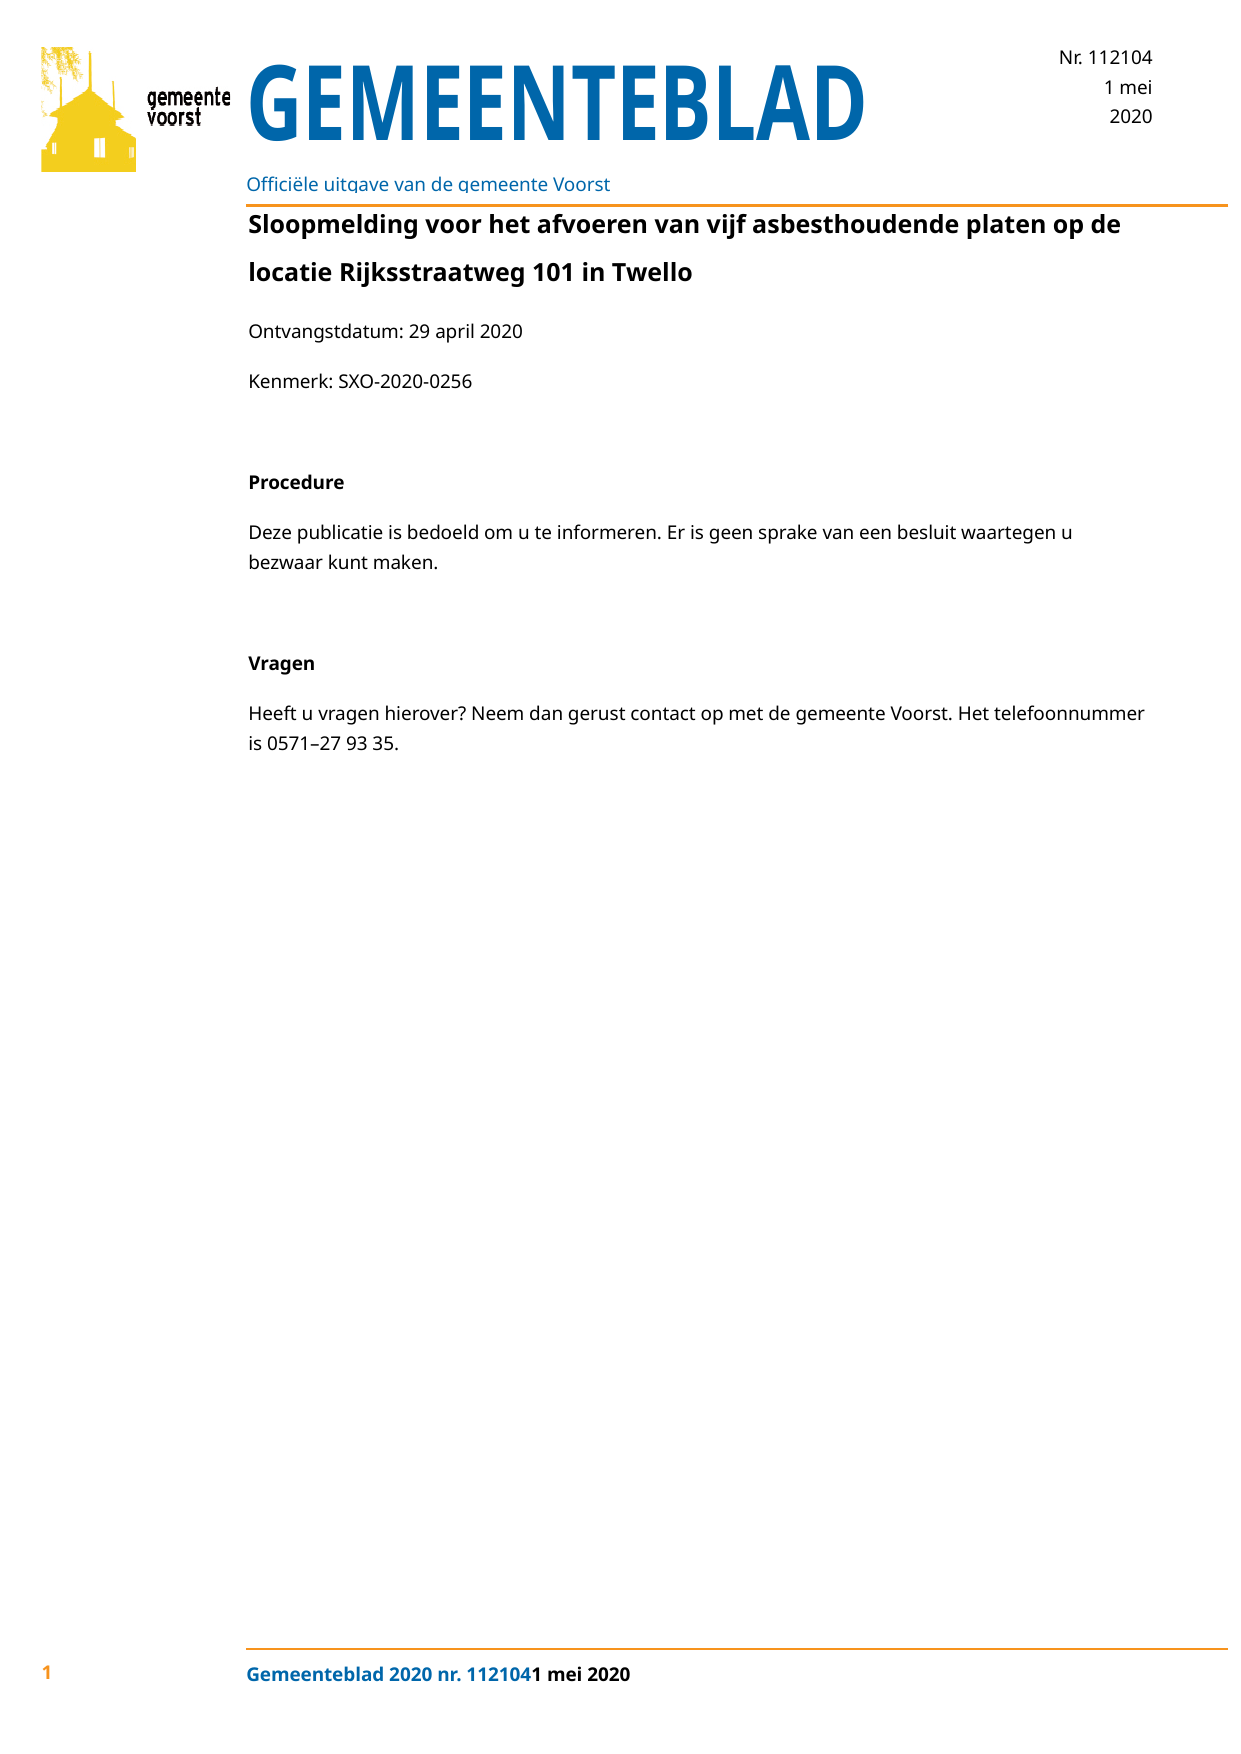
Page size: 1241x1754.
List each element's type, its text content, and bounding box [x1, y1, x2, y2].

text Ontvangstdatum: 29 april 2020 [248, 318, 1152, 344]
picture [41, 47, 231, 172]
text Sloopmelding voor het afvoeren van vijf asbesthoudende platen op de locatie Rijksstraatweg 101 in Twello [248, 207, 1152, 288]
text Heeft u vragen hierover? Neem dan gerust contact op met de gemeente Voorst. Het telefoonnummer is 0571–27 93 35. [248, 700, 1152, 756]
text Procedure [248, 469, 1152, 495]
text Vragen [248, 650, 1152, 676]
text Kenmerk: SXO-2020-0256 [248, 368, 1152, 394]
text Deze publicatie is bedoeld om u te informeren. Er is geen sprake van een besluit waartegen u bezwaar kunt maken. [248, 519, 1152, 575]
